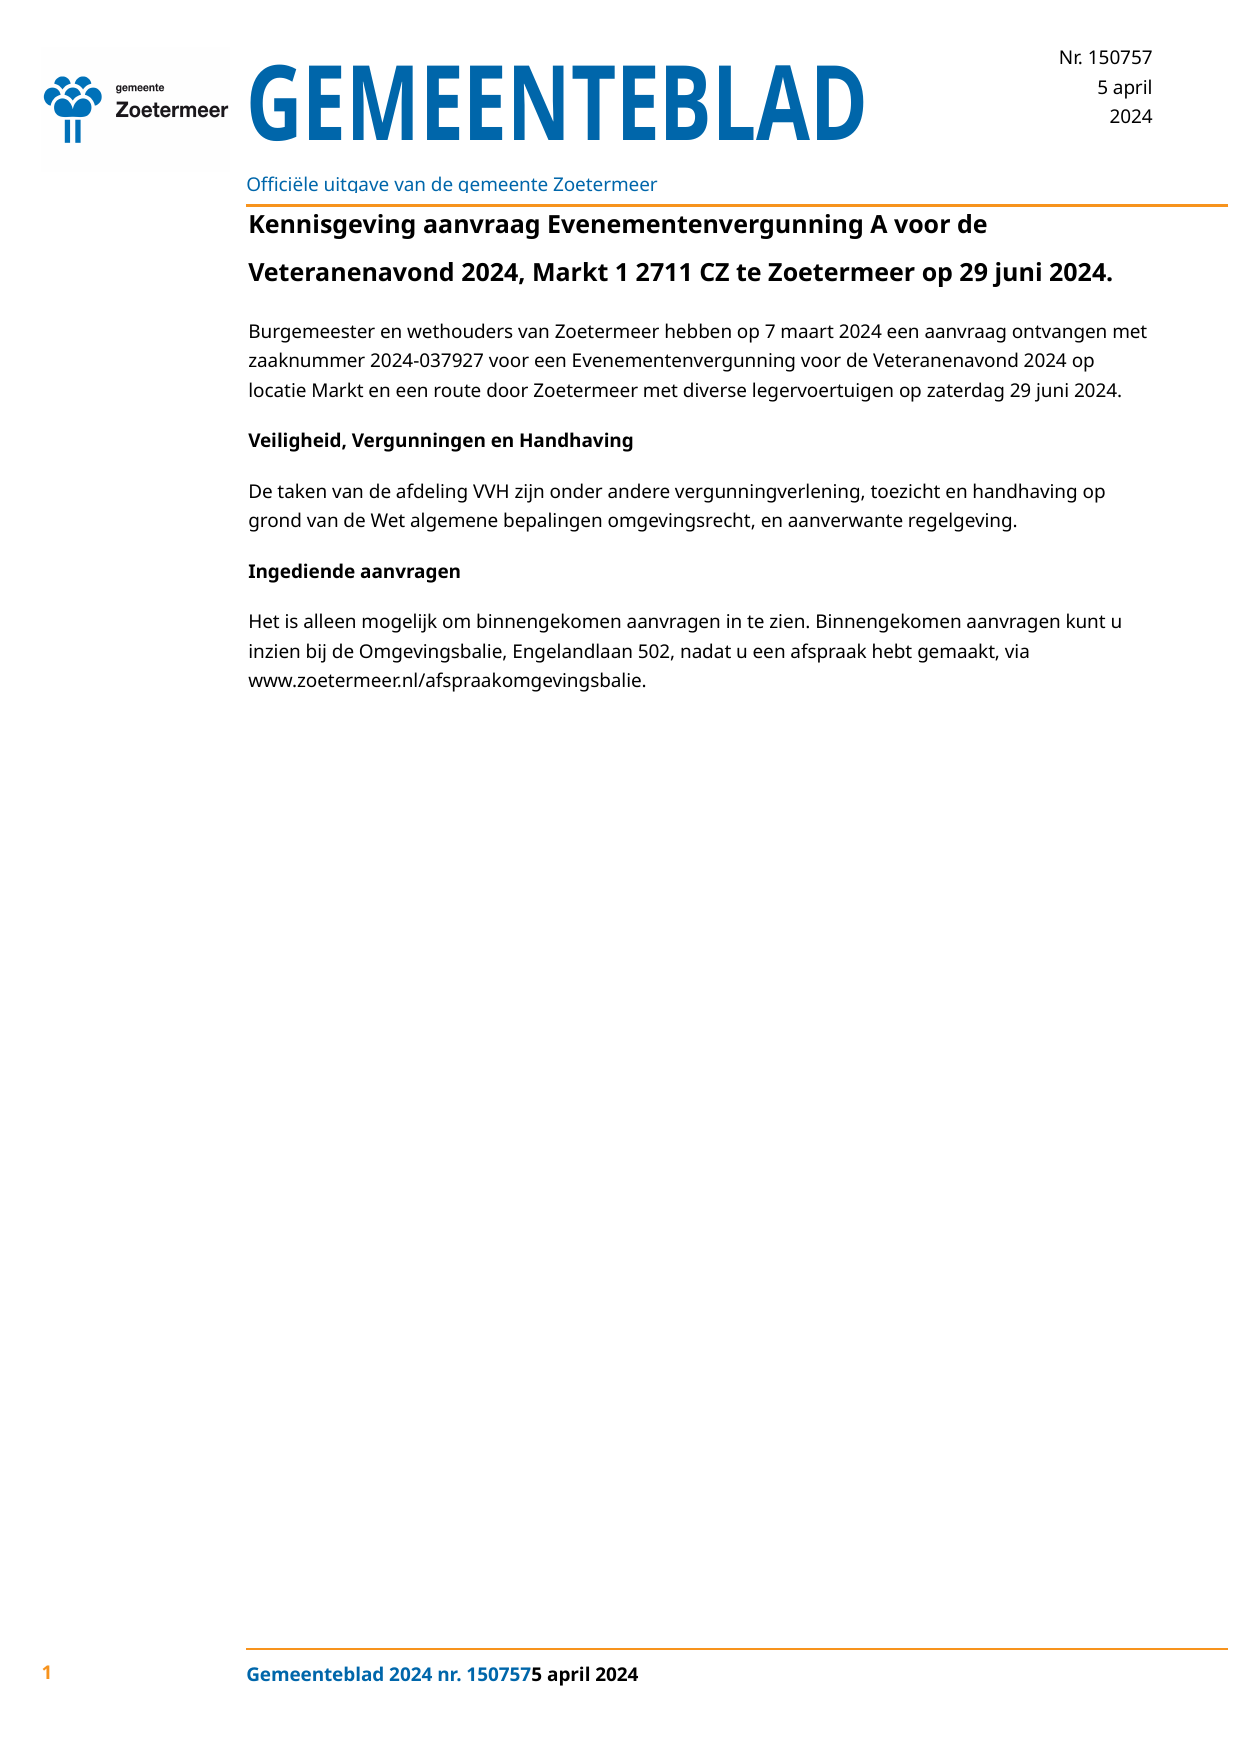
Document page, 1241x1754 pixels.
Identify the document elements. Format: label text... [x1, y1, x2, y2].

text Ingediende aanvragen [248, 558, 1152, 584]
text De taken van de afdeling VVH zijn onder andere vergunningverlening, toezicht en handhaving op grond van de Wet algemene bepalingen omgevingsrecht, en aanverwante regelgeving. [248, 478, 1152, 533]
text Kennisgeving aanvraag Evenementenvergunning A voor de Veteranenavond 2024, Markt 1 2711 CZ te Zoetermeer op 29 juni 2024. [248, 207, 1152, 288]
text Veiligheid, Vergunningen en Handhaving [248, 427, 1152, 453]
picture [41, 47, 231, 172]
text Het is alleen mogelijk om binnengekomen aanvragen in te zien. Binnengekomen aanvragen kunt u inzien bij de Omgevingsbalie, Engelandlaan 502, nadat u een afspraak hebt gemaakt, via www.zoetermeer.nl/afspraakomgevingsbalie. [248, 608, 1152, 693]
text Burgemeester en wethouders van Zoetermeer hebben op 7 maart 2024 een aanvraag ontvangen met zaaknummer 2024-037927 voor een Evenementenvergunning voor de Veteranenavond 2024 op locatie Markt en een route door Zoetermeer met diverse legervoertuigen op zaterdag 29 juni 2024. [248, 318, 1152, 403]
